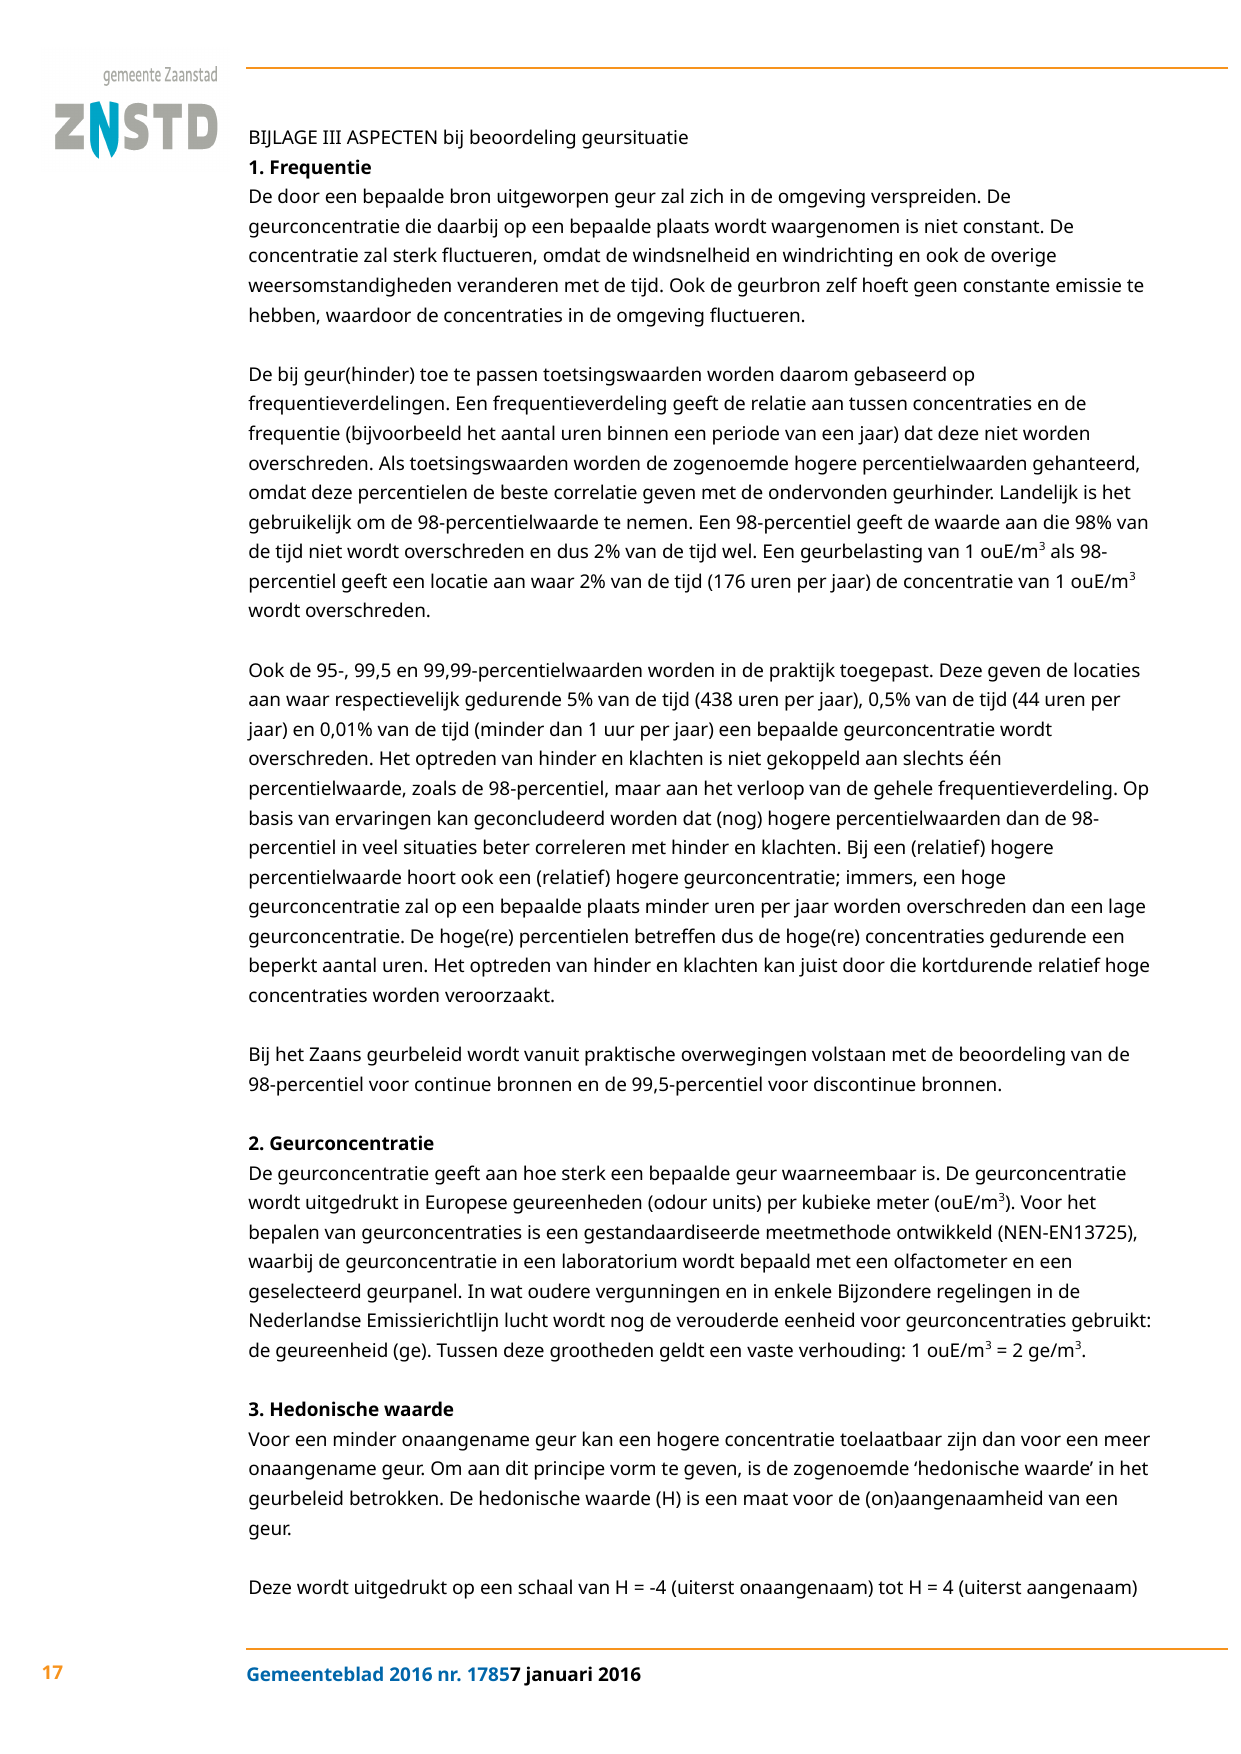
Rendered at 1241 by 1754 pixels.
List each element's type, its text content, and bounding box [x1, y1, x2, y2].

text 1. Frequentie [248, 154, 1152, 180]
text 2. Geurconcentratie [248, 1130, 1152, 1156]
text Bij het Zaans geurbeleid wordt vanuit praktische overwegingen volstaan met de beoordeling van de 98-percentiel voor continue bronnen en de 99,5-percentiel voor discontinue bronnen. [248, 1041, 1152, 1097]
text Deze wordt uitgedrukt op een schaal van H = -4 (uiterst onaangenaam) tot H = 4 (uiterst aangenaam) [248, 1574, 1152, 1600]
text De door een bepaalde bron uitgeworpen geur zal zich in de omgeving verspreiden. De geurconcentratie die daarbij op een bepaalde plaats wordt waargenomen is niet constant. De concentratie zal sterk fluctueren, omdat de windsnelheid en windrichting en ook de overige weersomstandigheden veranderen met de tijd. Ook de geurbron zelf hoeft geen constante emissie te hebben, waardoor de concentraties in de omgeving fluctueren. [248, 183, 1152, 328]
text BIJLAGE III ASPECTEN bij beoordeling geursituatie [248, 124, 1152, 150]
text De geurconcentratie geeft aan hoe sterk een bepaalde geur waarneembaar is. De geurconcentratie wordt uitgedrukt in Europese geureenheden (odour units) per kubieke meter (ouE/m3). Voor het bepalen van geurconcentraties is een gestandaardiseerde meetmethode ontwikkeld (NEN-EN13725), waarbij de geurconcentratie in een laboratorium wordt bepaald met een olfactometer en een geselecteerd geurpanel. In wat oudere vergunningen en in enkele Bijzondere regelingen in de Nederlandse Emissierichtlijn lucht wordt nog de verouderde eenheid voor geurconcentraties gebruikt: de geureenheid (ge). Tussen deze grootheden geldt een vaste verhouding: 1 ouE/m3 = 2 ge/m3. [248, 1160, 1152, 1363]
text Ook de 95-, 99,5 en 99,99-percentielwaarden worden in de praktijk toegepast. Deze geven de locaties aan waar respectievelijk gedurende 5% van de tijd (438 uren per jaar), 0,5% van de tijd (44 uren per jaar) en 0,01% van de tijd (minder dan 1 uur per jaar) een bepaalde geurconcentratie wordt overschreden. Het optreden van hinder en klachten is niet gekoppeld aan slechts één percentielwaarde, zoals de 98-percentiel, maar aan het verloop van de gehele frequentieverdeling. Op basis van ervaringen kan geconcludeerd worden dat (nog) hogere percentielwaarden dan de 98-percentiel in veel situaties beter correleren met hinder en klachten. Bij een (relatief) hogere percentielwaarde hoort ook een (relatief) hogere geurconcentratie; immers, een hoge geurconcentratie zal op een bepaalde plaats minder uren per jaar worden overschreden dan een lage geurconcentratie. De hoge(re) percentielen betreffen dus de hoge(re) concentraties gedurende een beperkt aantal uren. Het optreden van hinder en klachten kan juist door die kortdurende relatief hoge concentraties worden veroorzaakt. [248, 657, 1152, 1008]
text Voor een minder onaangename geur kan een hogere concentratie toelaatbaar zijn dan voor een meer onaangename geur. Om aan dit principe vorm te geven, is de zogenoemde ‘hedonische waarde’ in het geurbeleid betrokken. De hedonische waarde (H) is een maat voor de (on)aangenaamheid van een geur. [248, 1426, 1152, 1541]
text De bij geur(hinder) toe te passen toetsingswaarden worden daarom gebaseerd op frequentieverdelingen. Een frequentieverdeling geeft de relatie aan tussen concentraties en de frequentie (bijvoorbeeld het aantal uren binnen een periode van een jaar) dat deze niet worden overschreden. Als toetsingswaarden worden de zogenoemde hogere percentielwaarden gehanteerd, omdat deze percentielen de beste correlatie geven met de ondervonden geurhinder. Landelijk is het gebruikelijk om de 98-percentielwaarde te nemen. Een 98-percentiel geeft de waarde aan die 98% van de tijd niet wordt overschreden en dus 2% van de tijd wel. Een geurbelasting van 1 ouE/m3 als 98-percentiel geeft een locatie aan waar 2% van de tijd (176 uren per jaar) de concentratie van 1 ouE/m3 wordt overschreden. [248, 361, 1152, 623]
text 3. Hedonische waarde [248, 1396, 1152, 1422]
picture [41, 47, 231, 172]
